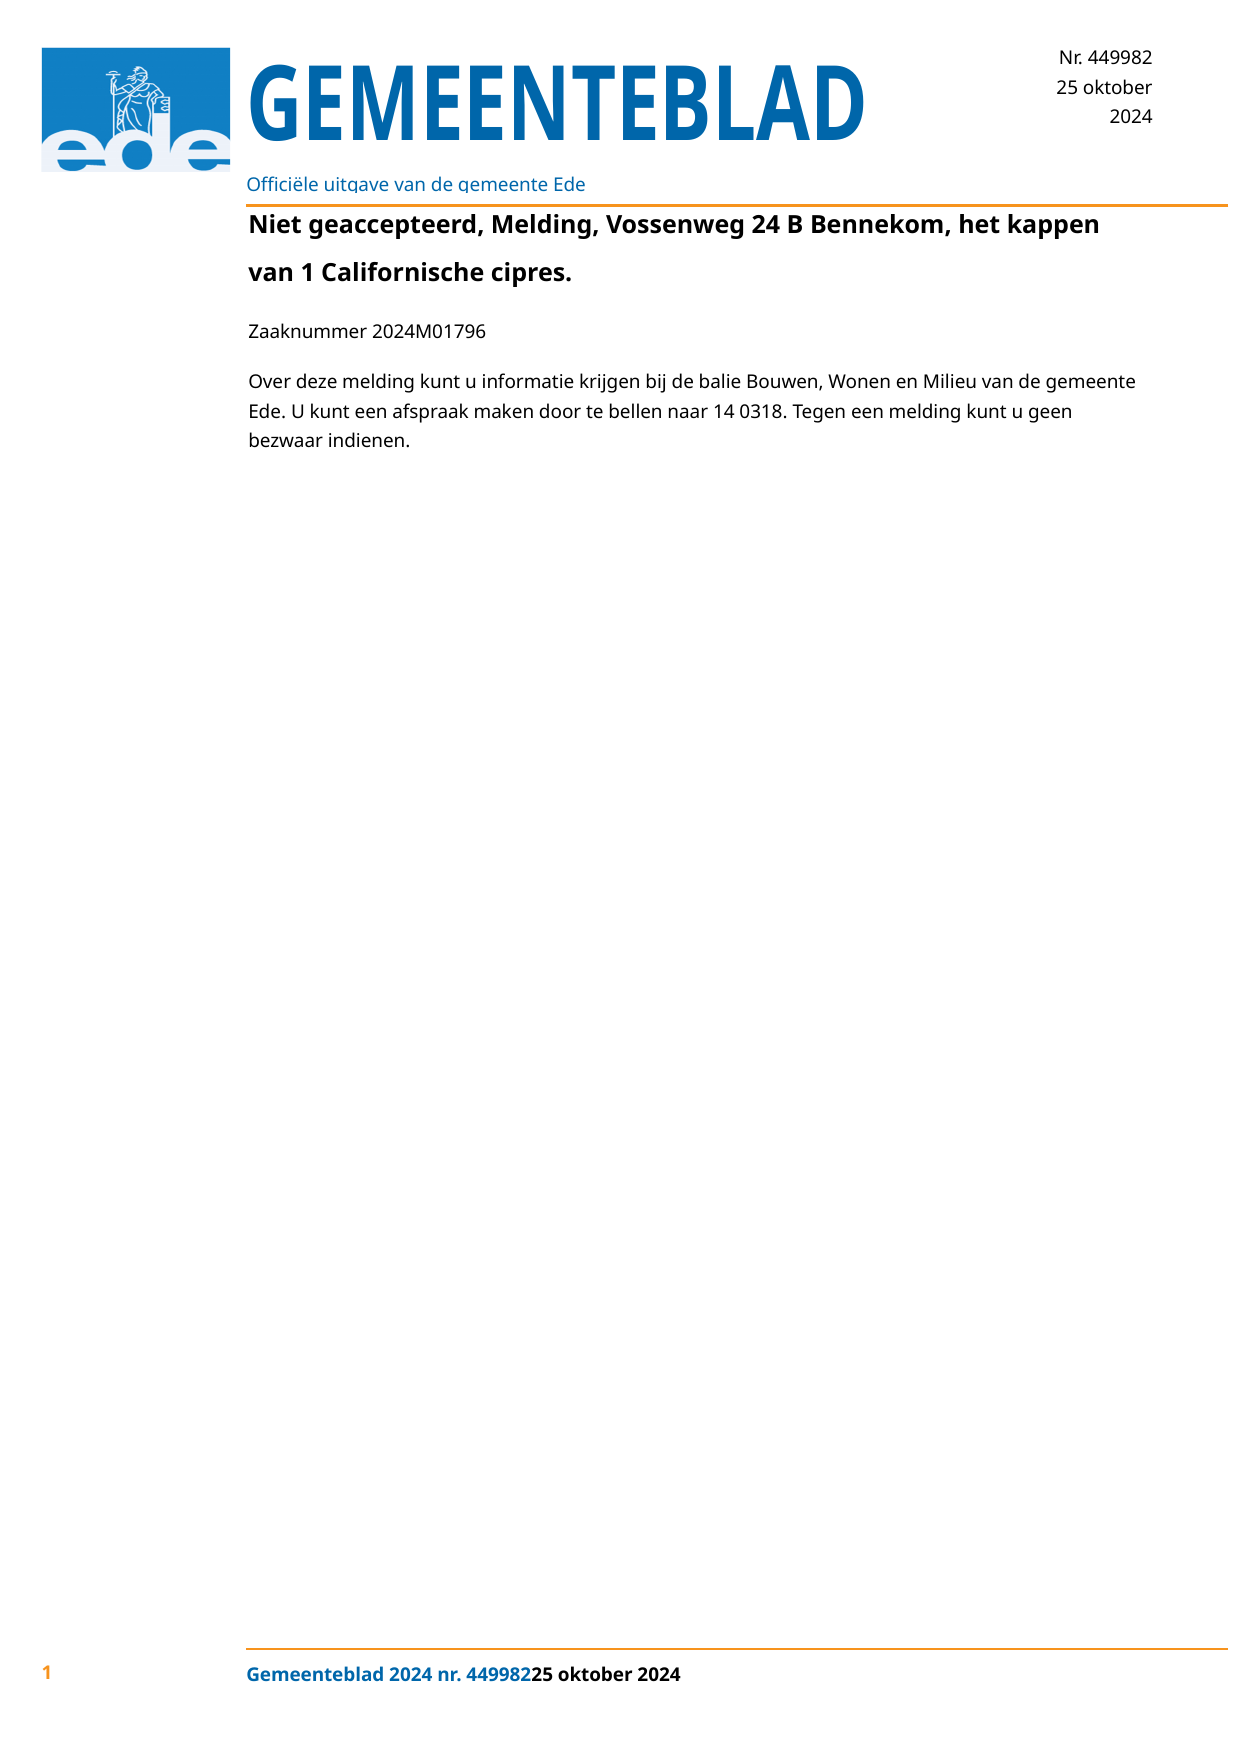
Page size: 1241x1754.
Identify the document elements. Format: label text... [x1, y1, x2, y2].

text Over deze melding kunt u informatie krijgen bij de balie Bouwen, Wonen en Milieu van de gemeente Ede. U kunt een afspraak maken door te bellen naar 14 0318. Tegen een melding kunt u geen bezwaar indienen. [248, 368, 1152, 453]
picture [41, 47, 231, 172]
text Niet geaccepteerd, Melding, Vossenweg 24 B Bennekom, het kappen van 1 Californische cipres. [248, 207, 1152, 288]
text Zaaknummer 2024M01796 [248, 318, 1152, 344]
